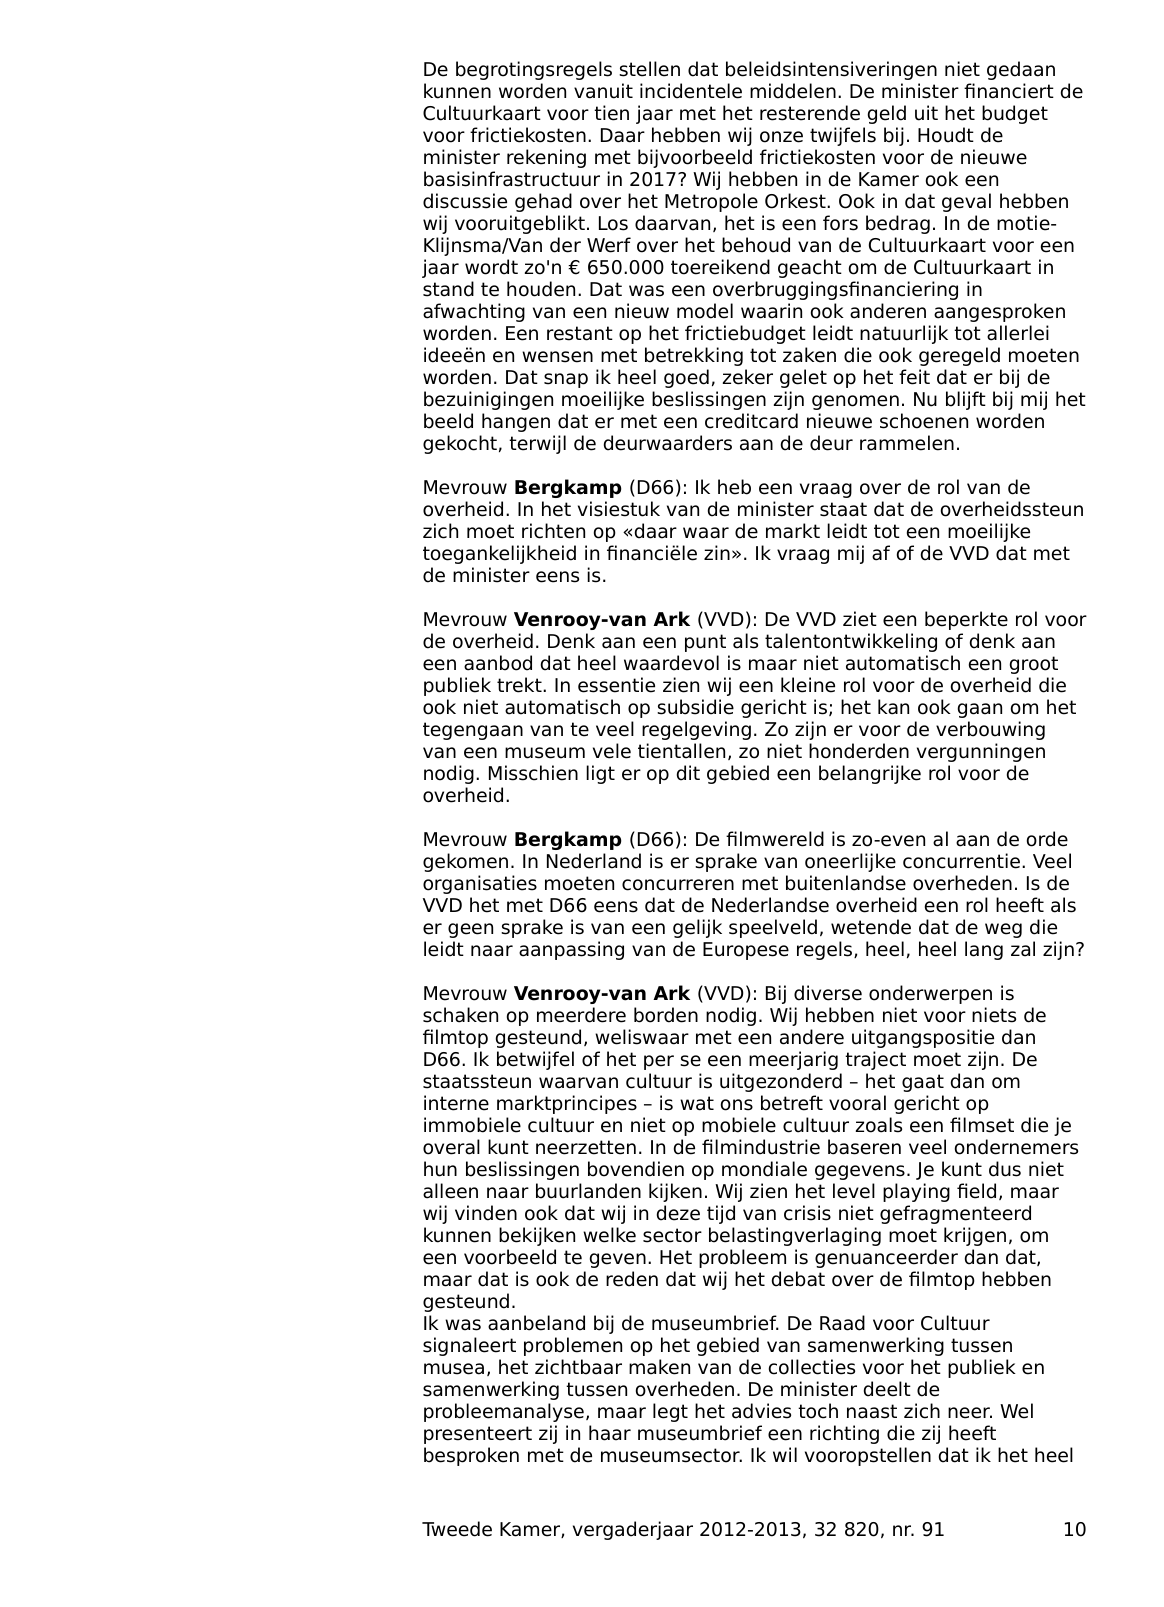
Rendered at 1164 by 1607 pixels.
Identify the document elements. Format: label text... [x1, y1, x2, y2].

text Ik was aanbeland bij de museumbrief. De Raad voor Cultuur signaleert problemen op het gebied van samenwerking tussen musea, het zichtbaar maken van de collecties voor het publiek en samenwerking tussen overheden. De minister deelt de probleemanalyse, maar legt het advies toch naast zich neer. Wel presenteert zij in haar museumbrief een richting die zij heeft besproken met de museumsector. Ik wil vooropstellen dat ik het heel [422, 1313, 1087, 1467]
text Mevrouw Bergkamp (D66): Ik heb een vraag over de rol van de overheid. In het visiestuk van de minister staat dat de overheidssteun zich moet richten op «daar waar de markt leidt tot een moeilijke toegankelijkheid in financiële zin». Ik vraag mij af of de VVD dat met de minister eens is. [422, 477, 1087, 587]
text Mevrouw Venrooy-van Ark (VVD): De VVD ziet een beperkte rol voor de overheid. Denk aan een punt als talentontwikkeling of denk aan een aanbod dat heel waardevol is maar niet automatisch een groot publiek trekt. In essentie zien wij een kleine rol voor de overheid die ook niet automatisch op subsidie gericht is; het kan ook gaan om het tegengaan van te veel regelgeving. Zo zijn er voor de verbouwing van een museum vele tientallen, zo niet honderden vergunningen nodig. Misschien ligt er op dit gebied een belangrijke rol voor de overheid. [422, 609, 1087, 807]
text Mevrouw Bergkamp (D66): De filmwereld is zo-even al aan de orde gekomen. In Nederland is er sprake van oneerlijke concurrentie. Veel organisaties moeten concurreren met buitenlandse overheden. Is de VVD het met D66 eens dat de Nederlandse overheid een rol heeft als er geen sprake is van een gelijk speelveld, wetende dat de weg die leidt naar aanpassing van de Europese regels, heel, heel lang zal zijn? [422, 829, 1087, 961]
text De begrotingsregels stellen dat beleidsintensiveringen niet gedaan kunnen worden vanuit incidentele middelen. De minister financiert de Cultuurkaart voor tien jaar met het resterende geld uit het budget voor frictiekosten. Daar hebben wij onze twijfels bij. Houdt de minister rekening met bijvoorbeeld frictiekosten voor de nieuwe basisinfrastructuur in 2017? Wij hebben in de Kamer ook een discussie gehad over het Metropole Orkest. Ook in dat geval hebben wij vooruitgeblikt. Los daarvan, het is een fors bedrag. In de motie-Klijnsma/Van der Werf over het behoud van de Cultuurkaart voor een jaar wordt zo'n € 650.000 toereikend geacht om de Cultuurkaart in stand te houden. Dat was een overbruggingsfinanciering in afwachting van een nieuw model waarin ook anderen aangesproken worden. Een restant op het frictiebudget leidt natuurlijk tot allerlei ideeën en wensen met betrekking tot zaken die ook geregeld moeten worden. Dat snap ik heel goed, zeker gelet op het feit dat er bij de bezuinigingen moeilijke beslissingen zijn genomen. Nu blijft bij mij het beeld hangen dat er met een creditcard nieuwe schoenen worden gekocht, terwijl de deurwaarders aan de deur rammelen. [422, 59, 1087, 455]
text Mevrouw Venrooy-van Ark (VVD): Bij diverse onderwerpen is schaken op meerdere borden nodig. Wij hebben niet voor niets de filmtop gesteund, weliswaar met een andere uitgangspositie dan D66. Ik betwijfel of het per se een meerjarig traject moet zijn. De staatssteun waarvan cultuur is uitgezonderd – het gaat dan om interne marktprincipes – is wat ons betreft vooral gericht op immobiele cultuur en niet op mobiele cultuur zoals een filmset die je overal kunt neerzetten. In de filmindustrie baseren veel ondernemers hun beslissingen bovendien op mondiale gegevens. Je kunt dus niet alleen naar buurlanden kijken. Wij zien het level playing field, maar wij vinden ook dat wij in deze tijd van crisis niet gefragmenteerd kunnen bekijken welke sector belastingverlaging moet krijgen, om een voorbeeld te geven. Het probleem is genuanceerder dan dat, maar dat is ook de reden dat wij het debat over de filmtop hebben gesteund. [422, 983, 1087, 1313]
